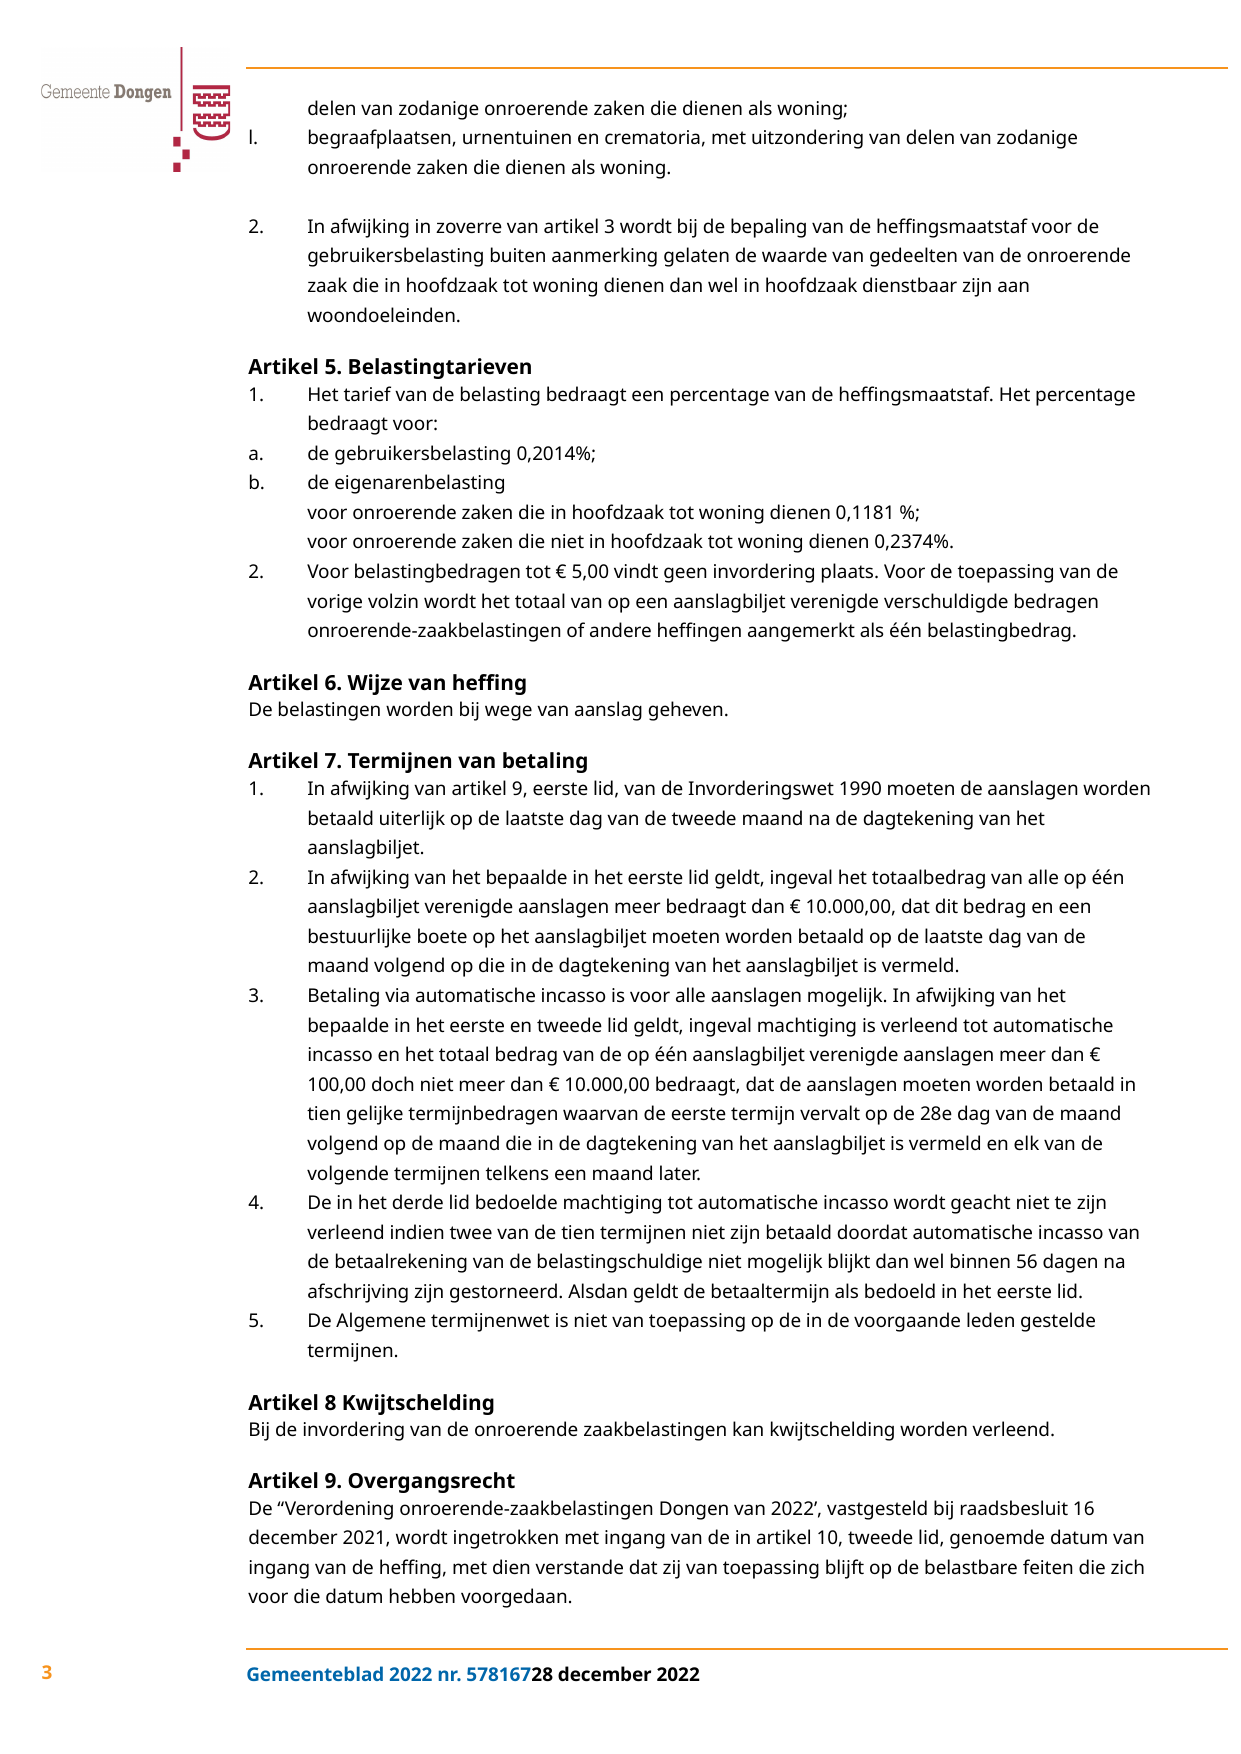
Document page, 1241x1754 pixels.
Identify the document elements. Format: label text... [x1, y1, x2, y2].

text Artikel 9. Overgangsrecht [248, 1466, 1152, 1495]
list Voor belastingbedragen tot € 5,00 vindt geen invordering plaats. Voor de toepassing van de vorige volzin wordt het totaal van op een aanslagbiljet verenigde verschuldigde bedragen onroerende-zaakbelastingen of andere heffingen aangemerkt als één belastingbedrag. [248, 558, 1152, 643]
list In afwijking van het bepaalde in het eerste lid geldt, ingeval het totaalbedrag van alle op één aanslagbiljet verenigde aanslagen meer bedraagt dan € 10.000,00, dat dit bedrag en een bestuurlijke boete op het aanslagbiljet moeten worden betaald op de laatste dag van de maand volgend op die in de dagtekening van het aanslagbiljet is vermeld. [248, 864, 1152, 978]
list In afwijking in zoverre van artikel 3 wordt bij de bepaling van de heffingsmaatstaf voor de gebruikersbelasting buiten aanmerking gelaten de waarde van gedeelten van de onroerende zaak die in hoofdzaak tot woning dienen dan wel in hoofdzaak dienstbaar zijn aan woondoeleinden. [248, 213, 1152, 328]
text Artikel 7. Termijnen van betaling [248, 747, 1152, 775]
list de eigenarenbelasting [248, 469, 1152, 495]
list de gebruikersbelasting 0,2014%; [248, 440, 1152, 466]
list voor onroerende zaken die niet in hoofdzaak tot woning dienen 0,2374%. [248, 529, 1152, 554]
list delen van zodanige onroerende zaken die dienen als woning; [248, 95, 1152, 121]
list De in het derde lid bedoelde machtiging tot automatische incasso wordt geacht niet te zijn verleend indien twee van de tien termijnen niet zijn betaald doordat automatische incasso van de betaalrekening van de belastingschuldige niet mogelijk blijkt dan wel binnen 56 dagen na afschrijving zijn gestorneerd. Alsdan geldt de betaaltermijn als bedoeld in het eerste lid. [248, 1189, 1152, 1304]
text Artikel 6. Wijze van heffing [248, 668, 1152, 696]
list De Algemene termijnenwet is niet van toepassing op de in de voorgaande leden gestelde termijnen. [248, 1308, 1152, 1363]
list Het tarief van de belasting bedraagt een percentage van de heffingsmaatstaf. Het percentage bedraagt voor: [248, 381, 1152, 436]
text Bij de invordering van de onroerende zaakbelastingen kan kwijtschelding worden verleend. [248, 1416, 1152, 1442]
list In afwijking van artikel 9, eerste lid, van de Invorderingswet 1990 moeten de aanslagen worden betaald uiterlijk op de laatste dag van de tweede maand na de dagtekening van het aanslagbiljet. [248, 775, 1152, 860]
picture [41, 47, 231, 172]
list begraafplaatsen, urnentuinen en crematoria, met uitzondering van delen van zodanige onroerende zaken die dienen als woning. [248, 124, 1152, 180]
text De belastingen worden bij wege van aanslag geheven. [248, 696, 1152, 722]
text De “Verordening onroerende-zaakbelastingen Dongen van 2022’, vastgesteld bij raadsbesluit 16 december 2021, wordt ingetrokken met ingang van de in artikel 10, tweede lid, genoemde datum van ingang van de heffing, met dien verstande dat zij van toepassing blijft op de belastbare feiten die zich voor die datum hebben voorgedaan. [248, 1495, 1152, 1609]
text Artikel 5. Belastingtarieven [248, 352, 1152, 381]
text Artikel 8 Kwijtschelding [248, 1388, 1152, 1416]
list Betaling via automatische incasso is voor alle aanslagen mogelijk. In afwijking van het bepaalde in het eerste en tweede lid geldt, ingeval machtiging is verleend tot automatische incasso en het totaal bedrag van de op één aanslagbiljet verenigde aanslagen meer dan € 100,00 doch niet meer dan € 10.000,00 bedraagt, dat de aanslagen moeten worden betaald in tien gelijke termijnbedragen waarvan de eerste termijn vervalt op de 28e dag van de maand volgend op de maand die in de dagtekening van het aanslagbiljet is vermeld en elk van de volgende termijnen telkens een maand later. [248, 982, 1152, 1185]
list voor onroerende zaken die in hoofdzaak tot woning dienen 0,1181 %; [248, 499, 1152, 525]
